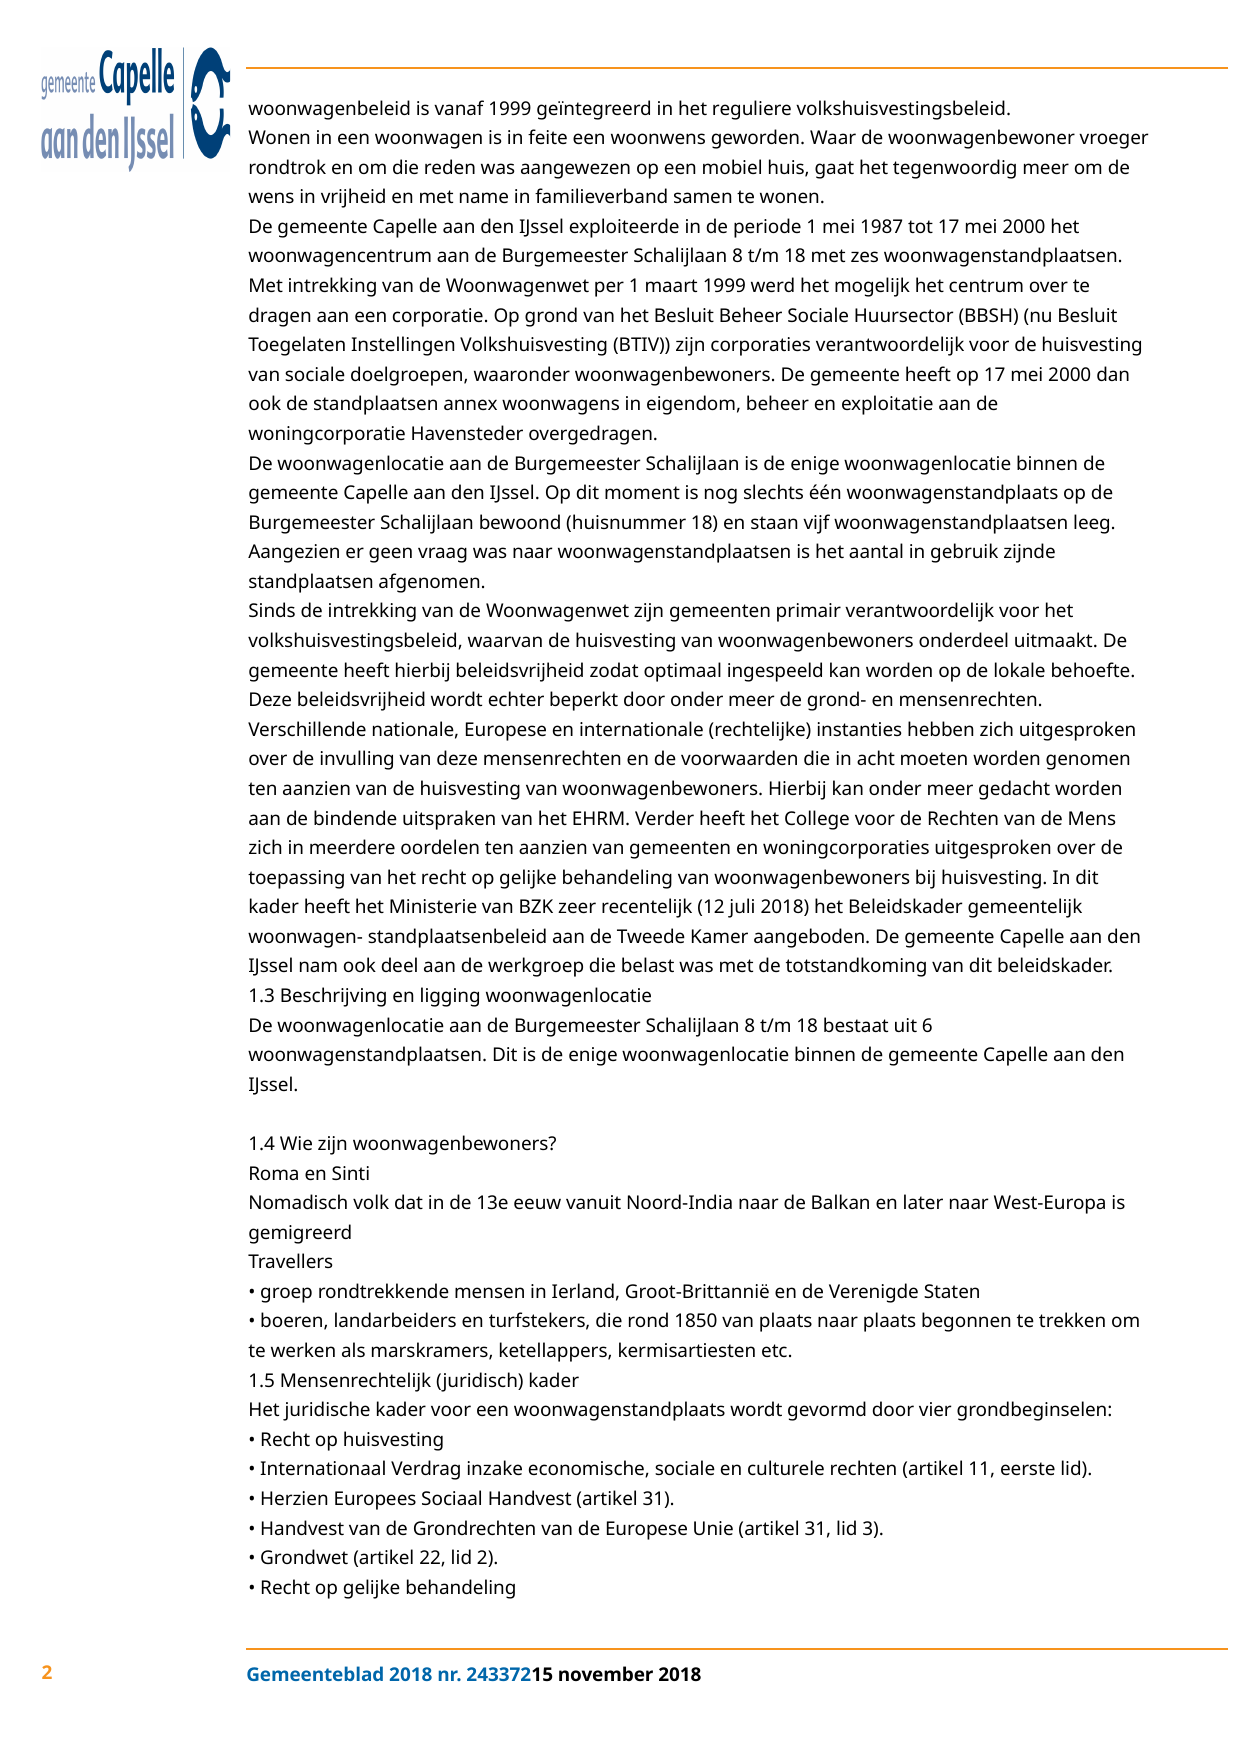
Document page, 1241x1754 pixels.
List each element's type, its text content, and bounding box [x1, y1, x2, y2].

text Nomadisch volk dat in de 13e eeuw vanuit Noord-India naar de Balkan en later naar West-Europa is gemigreerd [248, 1189, 1152, 1245]
text Het juridische kader voor een woonwagenstandplaats wordt gevormd door vier grondbeginselen: [248, 1396, 1152, 1422]
text De woonwagenlocatie aan de Burgemeester Schalijlaan 8 t/m 18 bestaat uit 6 woonwagenstandplaatsen. Dit is de enige woonwagenlocatie binnen de gemeente Capelle aan den IJssel. [248, 1012, 1152, 1097]
text woonwagenbeleid is vanaf 1999 geïntegreerd in het reguliere volkshuisvestingsbeleid. [248, 95, 1152, 121]
text • Herzien Europees Sociaal Handvest (artikel 31). [248, 1485, 1152, 1511]
text De gemeente Capelle aan den IJssel exploiteerde in de periode 1 mei 1987 tot 17 mei 2000 het woonwagencentrum aan de Burgemeester Schalijlaan 8 t/m 18 met zes woonwagenstandplaatsen. Met intrekking van de Woonwagenwet per 1 maart 1999 werd het mogelijk het centrum over te dragen aan een corporatie. Op grond van het Besluit Beheer Sociale Huursector (BBSH) (nu Besluit Toegelaten Instellingen Volkshuisvesting (BTIV)) zijn corporaties verantwoordelijk voor de huisvesting van sociale doelgroepen, waaronder woonwagenbewoners. De gemeente heeft op 17 mei 2000 dan ook de standplaatsen annex woonwagens in eigendom, beheer en exploitatie aan de woningcorporatie Havensteder overgedragen. [248, 213, 1152, 446]
text 1.3 Beschrijving en ligging woonwagenlocatie [248, 982, 1152, 1008]
text • Internationaal Verdrag inzake economische, sociale en culturele rechten (artikel 11, eerste lid). [248, 1456, 1152, 1481]
text • Recht op gelijke behandeling [248, 1574, 1152, 1600]
text • Grondwet (artikel 22, lid 2). [248, 1544, 1152, 1570]
text Sinds de intrekking van de Woonwagenwet zijn gemeenten primair verantwoordelijk voor het volkshuisvestingsbeleid, waarvan de huisvesting van woonwagenbewoners onderdeel uitmaakt. De gemeente heeft hierbij beleidsvrijheid zodat optimaal ingespeeld kan worden op de lokale behoefte. Deze beleidsvrijheid wordt echter beperkt door onder meer de grond- en mensenrechten. Verschillende nationale, Europese en internationale (rechtelijke) instanties hebben zich uitgesproken over de invulling van deze mensenrechten en de voorwaarden die in acht moeten worden genomen ten aanzien van de huisvesting van woonwagenbewoners. Hierbij kan onder meer gedacht worden aan de bindende uitspraken van het EHRM. Verder heeft het College voor de Rechten van de Mens zich in meerdere oordelen ten aanzien van gemeenten en woningcorporaties uitgesproken over de toepassing van het recht op gelijke behandeling van woonwagenbewoners bij huisvesting. In dit kader heeft het Ministerie van BZK zeer recentelijk (12 juli 2018) het Beleidskader gemeentelijk woonwagen- standplaatsenbeleid aan de Tweede Kamer aangeboden. De gemeente Capelle aan den IJssel nam ook deel aan de werkgroep die belast was met de totstandkoming van dit beleidskader. [248, 598, 1152, 978]
text • Recht op huisvesting [248, 1426, 1152, 1452]
text Roma en Sinti [248, 1160, 1152, 1186]
text 1.4 Wie zijn woonwagenbewoners? [248, 1130, 1152, 1156]
text • Handvest van de Grondrechten van de Europese Unie (artikel 31, lid 3). [248, 1515, 1152, 1541]
text Travellers [248, 1248, 1152, 1274]
picture [41, 47, 231, 172]
text • groep rondtrekkende mensen in Ierland, Groot-Brittannië en de Verenigde Staten [248, 1278, 1152, 1304]
text De woonwagenlocatie aan de Burgemeester Schalijlaan is de enige woonwagenlocatie binnen de gemeente Capelle aan den IJssel. Op dit moment is nog slechts één woonwagenstandplaats op de Burgemeester Schalijlaan bewoond (huisnummer 18) en staan vijf woonwagenstandplaatsen leeg. Aangezien er geen vraag was naar woonwagenstandplaatsen is het aantal in gebruik zijnde standplaatsen afgenomen. [248, 450, 1152, 594]
text Wonen in een woonwagen is in feite een woonwens geworden. Waar de woonwagenbewoner vroeger rondtrok en om die reden was aangewezen op een mobiel huis, gaat het tegenwoordig meer om de wens in vrijheid en met name in familieverband samen te wonen. [248, 124, 1152, 209]
text 1.5 Mensenrechtelijk (juridisch) kader [248, 1367, 1152, 1393]
text • boeren, landarbeiders en turfstekers, die rond 1850 van plaats naar plaats begonnen te trekken om te werken als marskramers, ketellappers, kermisartiesten etc. [248, 1308, 1152, 1363]
